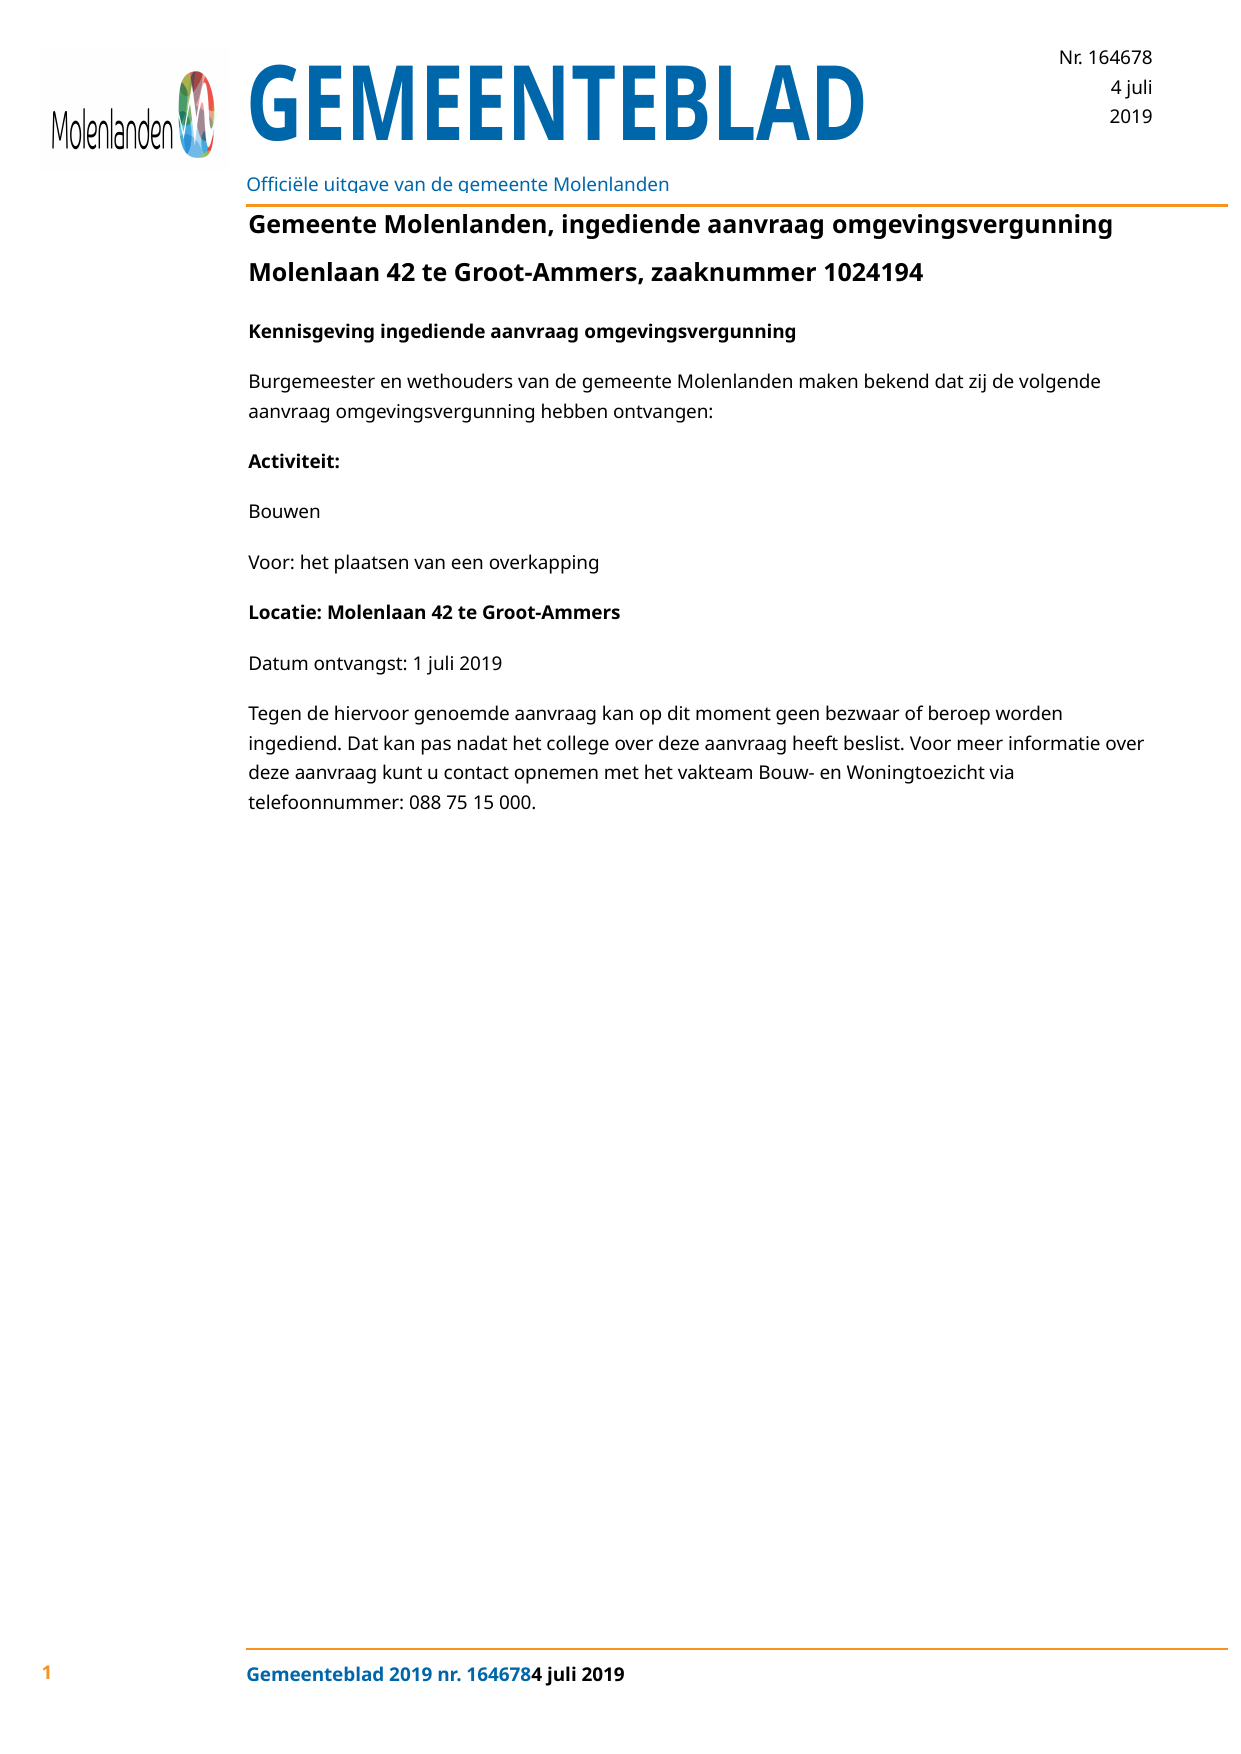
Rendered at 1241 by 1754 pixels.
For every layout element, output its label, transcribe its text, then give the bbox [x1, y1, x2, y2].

text Burgemeester en wethouders van de gemeente Molenlanden maken bekend dat zij de volgende aanvraag omgevingsvergunning hebben ontvangen: [248, 368, 1152, 424]
picture [41, 47, 231, 172]
text Gemeente Molenlanden, ingediende aanvraag omgevingsvergunning Molenlaan 42 te Groot-Ammers, zaaknummer 1024194 [248, 207, 1152, 288]
text Datum ontvangst: 1 juli 2019 [248, 650, 1152, 676]
text Locatie: Molenlaan 42 te Groot-Ammers [248, 599, 1152, 625]
text Tegen de hiervoor genoemde aanvraag kan op dit moment geen bezwaar of beroep worden ingediend. Dat kan pas nadat het college over deze aanvraag heeft beslist. Voor meer informatie over deze aanvraag kunt u contact opnemen met het vakteam Bouw- en Woningtoezicht via telefoonnummer: 088 75 15 000. [248, 700, 1152, 815]
text Bouwen [248, 499, 1152, 524]
text Voor: het plaatsen van een overkapping [248, 549, 1152, 575]
text Activiteit: [248, 448, 1152, 474]
text Kennisgeving ingediende aanvraag omgevingsvergunning [248, 318, 1152, 344]
